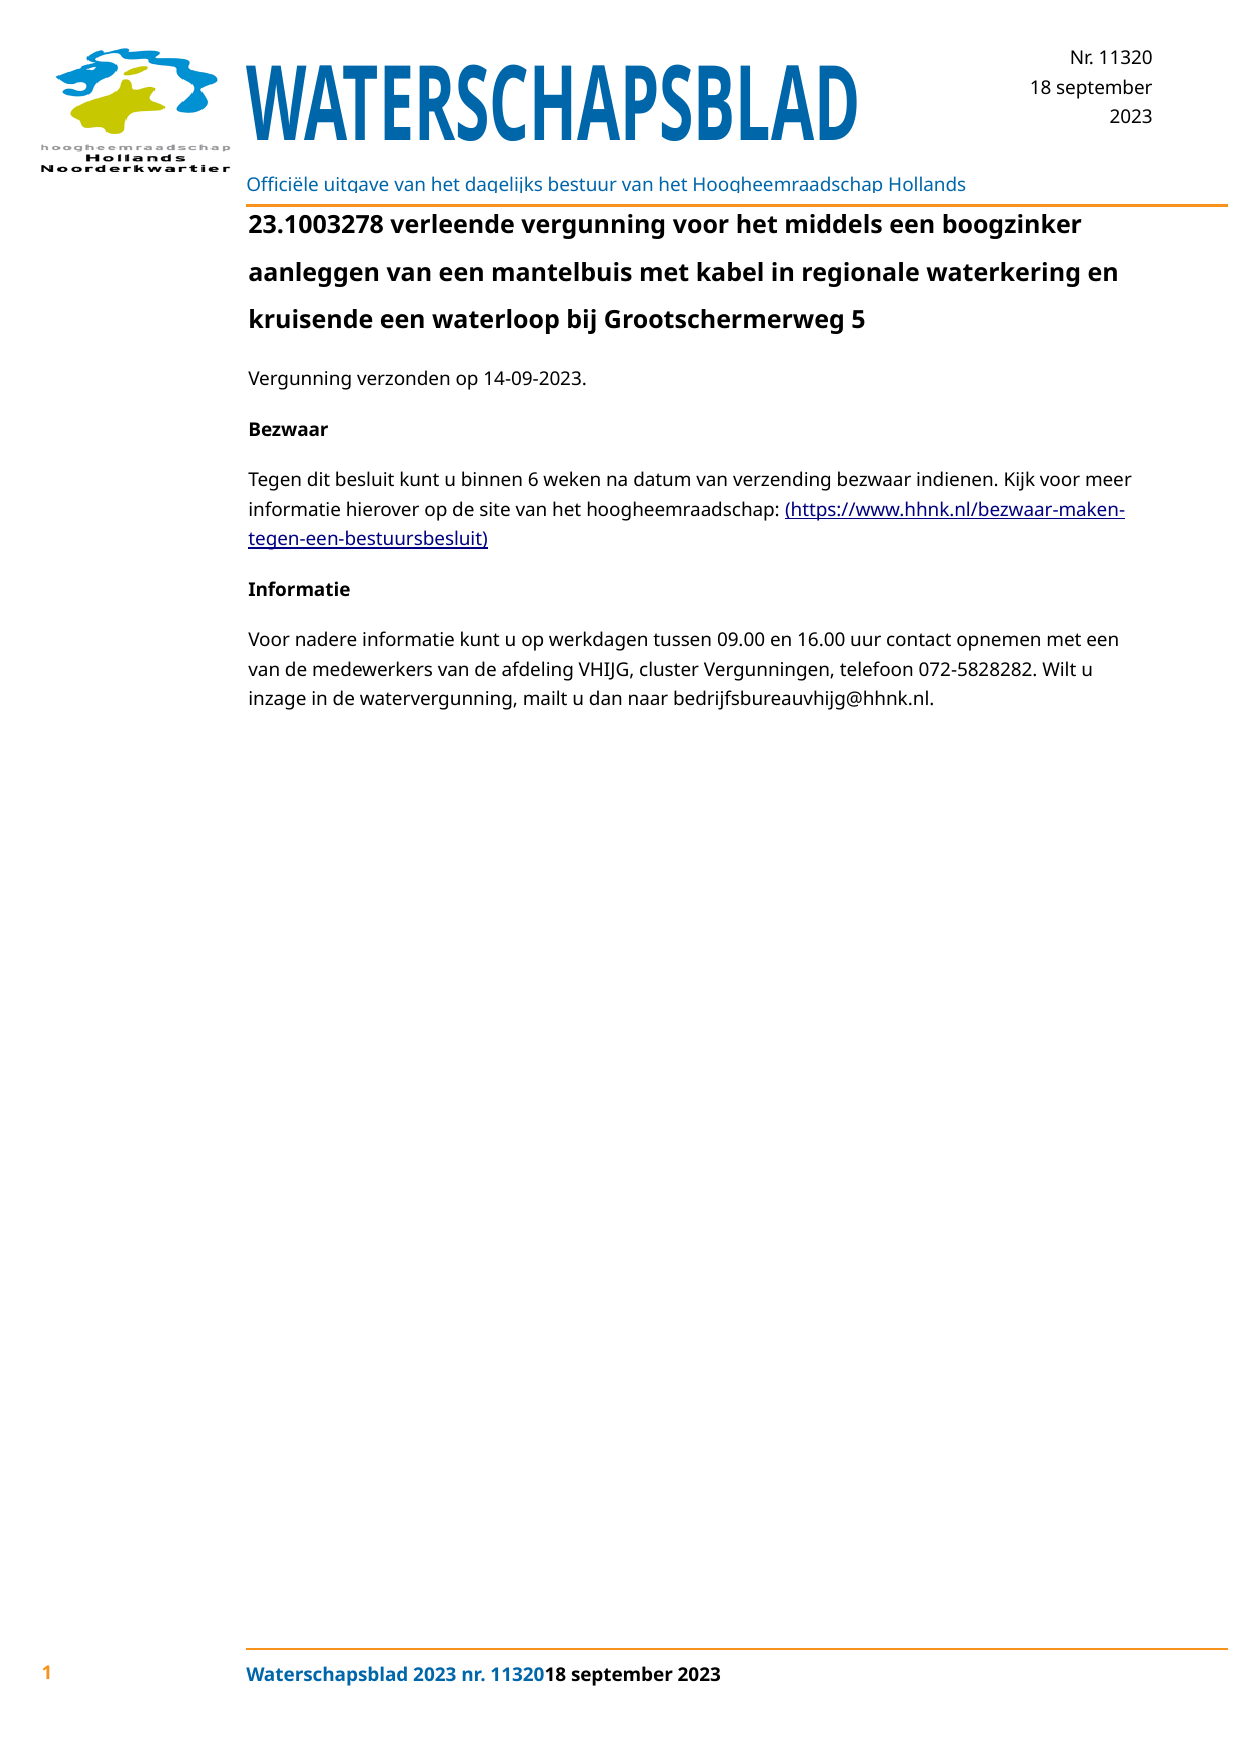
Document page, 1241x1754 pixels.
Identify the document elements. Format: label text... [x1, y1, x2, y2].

text Vergunning verzonden op 14-09-2023. [248, 366, 1152, 391]
text 23.1003278 verleende vergunning voor het middels een boogzinker aanleggen van een mantelbuis met kabel in regionale waterkering en kruisende een waterloop bij Grootschermerweg 5 [248, 207, 1152, 336]
text Voor nadere informatie kunt u op werkdagen tussen 09.00 en 16.00 uur contact opnemen met een van de medewerkers van de afdeling VHIJG, cluster Vergunningen, telefoon 072-5828282. Wilt u inzage in de watervergunning, mailt u dan naar bedrijfsbureauvhijg@hhnk.nl. [248, 626, 1152, 711]
picture [41, 47, 231, 172]
text Bezwaar [248, 416, 1152, 442]
text Informatie [248, 576, 1152, 602]
text Tegen dit besluit kunt u binnen 6 weken na datum van verzending bezwaar indienen. Kijk voor meer informatie hierover op de site van het hoogheemraadschap: (https://www.hhnk.nl/bezwaar-maken-tegen-een-bestuursbesluit) [248, 466, 1152, 551]
